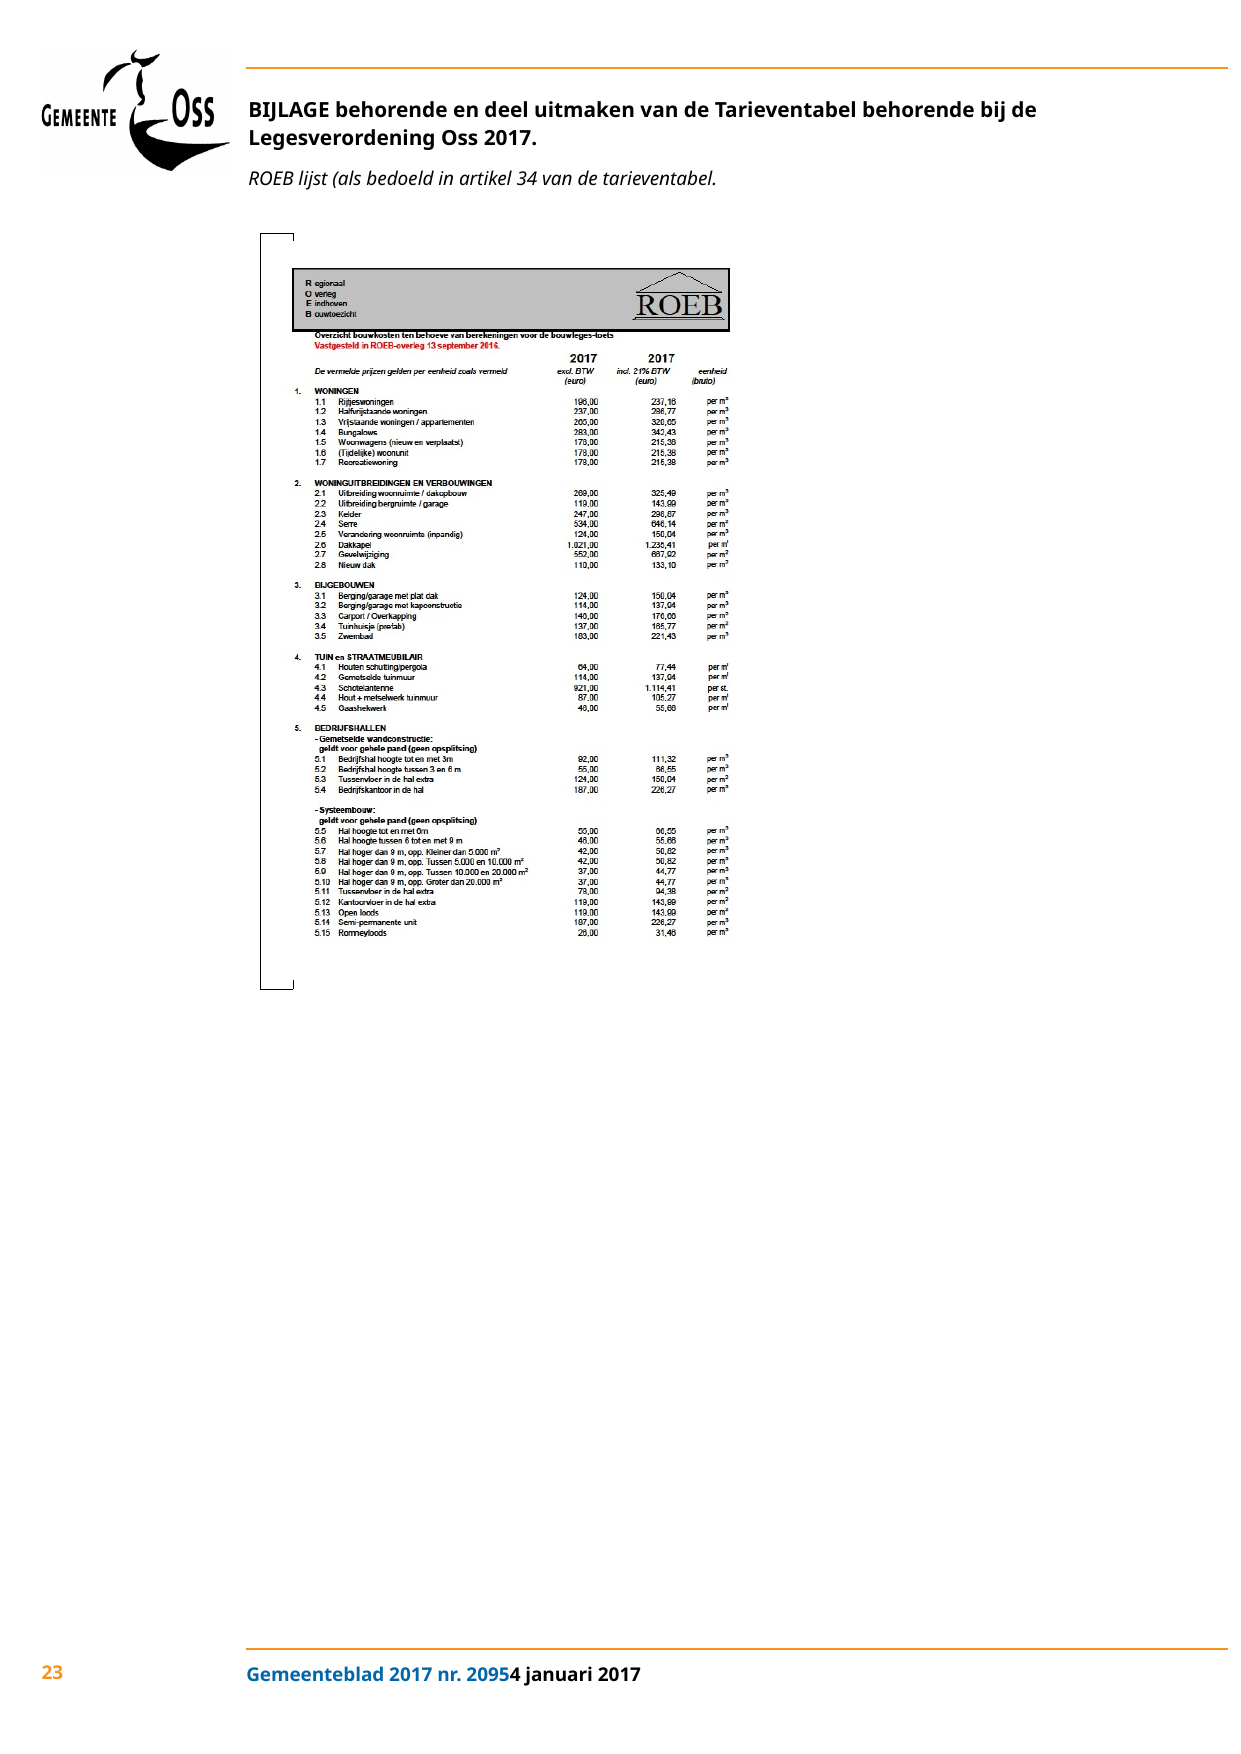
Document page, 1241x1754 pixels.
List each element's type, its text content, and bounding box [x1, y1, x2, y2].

text BIJLAGE behorende en deel uitmaken van de Tarieventabel behorende bij de Legesverordening Oss 2017. [248, 95, 1152, 152]
picture [41, 47, 231, 172]
picture [268, 241, 1155, 980]
text ROEB lijst (als bedoeld in artikel 34 van de tarieventabel. [248, 165, 1152, 191]
